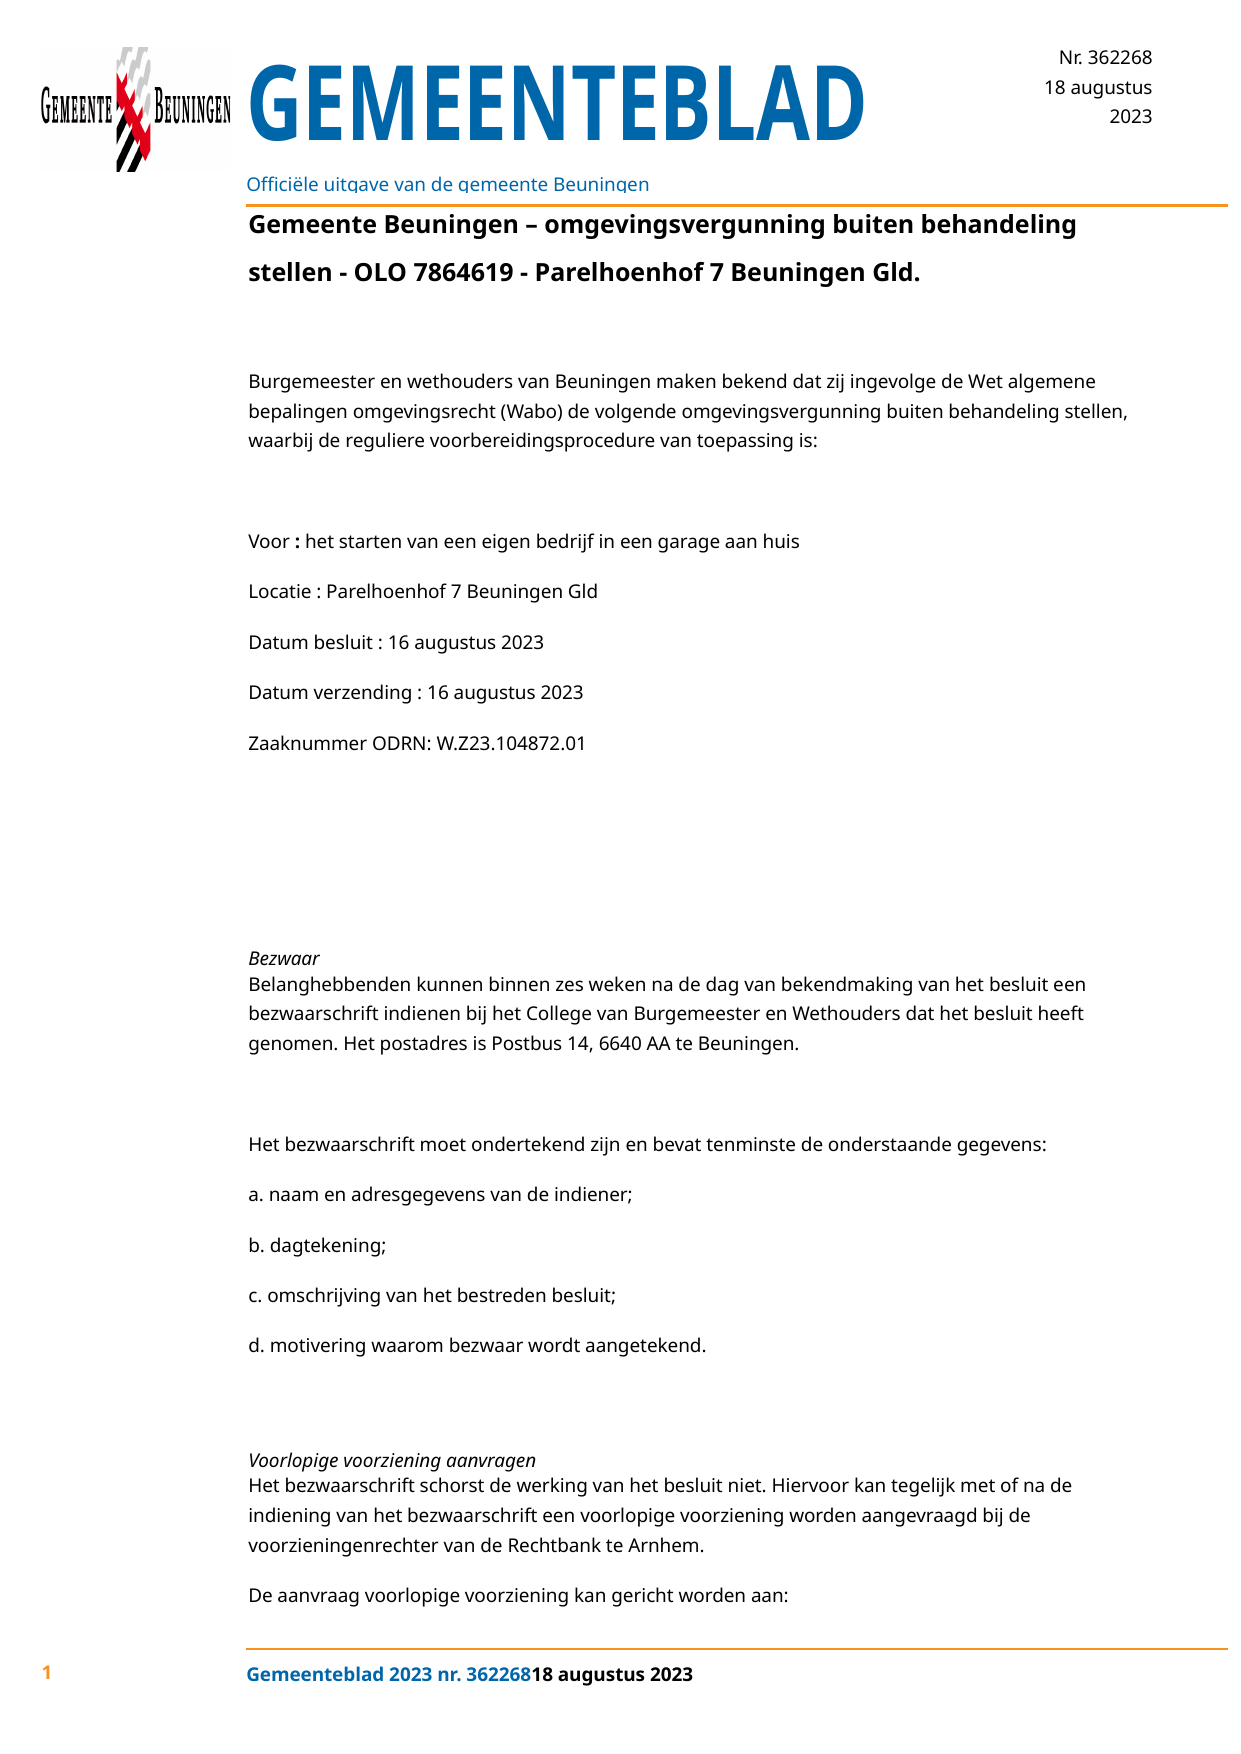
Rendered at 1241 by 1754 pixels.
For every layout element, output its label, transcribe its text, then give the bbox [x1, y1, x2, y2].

picture [41, 47, 231, 172]
text Belanghebbenden kunnen binnen zes weken na de dag van bekendmaking van het besluit een bezwaarschrift indienen bij het College van Burgemeester en Wethouders dat het besluit heeft genomen. Het postadres is Postbus 14, 6640 AA te Beuningen. [248, 971, 1152, 1056]
text Het bezwaarschrift schorst de werking van het besluit niet. Hiervoor kan tegelijk met of na de indiening van het bezwaarschrift een voorlopige voorziening worden aangevraagd bij de voorzieningenrechter van de Rechtbank te Arnhem. [248, 1473, 1152, 1558]
text Burgemeester en wethouders van Beuningen maken bekend dat zij ingevolge de Wet algemene bepalingen omgevingsrecht (Wabo) de volgende omgevingsvergunning buiten behandeling stellen, waarbij de reguliere voorbereidingsprocedure van toepassing is: [248, 368, 1152, 453]
text Zaaknummer ODRN: W.Z23.104872.01 [248, 730, 1152, 756]
text Voorlopige voorziening aanvragen [248, 1447, 1152, 1473]
text Locatie : Parelhoenhof 7 Beuningen Gld [248, 579, 1152, 604]
text De aanvraag voorlopige voorziening kan gericht worden aan: [248, 1582, 1152, 1608]
text d. motivering waarom bezwaar wordt aangetekend. [248, 1333, 1152, 1358]
text c. omschrijving van het bestreden besluit; [248, 1282, 1152, 1308]
text Gemeente Beuningen – omgevingsvergunning buiten behandeling stellen - OLO 7864619 - Parelhoenhof 7 Beuningen Gld. [248, 207, 1152, 288]
text Datum verzending : 16 augustus 2023 [248, 679, 1152, 705]
text Voor : het starten van een eigen bedrijf in een garage aan huis [248, 528, 1152, 554]
text Het bezwaarschrift moet ondertekend zijn en bevat tenminste de onderstaande gegevens: [248, 1131, 1152, 1157]
text Bezwaar [248, 945, 1152, 971]
text b. dagtekening; [248, 1232, 1152, 1257]
text Datum besluit : 16 augustus 2023 [248, 629, 1152, 655]
text a. naam en adresgegevens van de indiener; [248, 1181, 1152, 1207]
